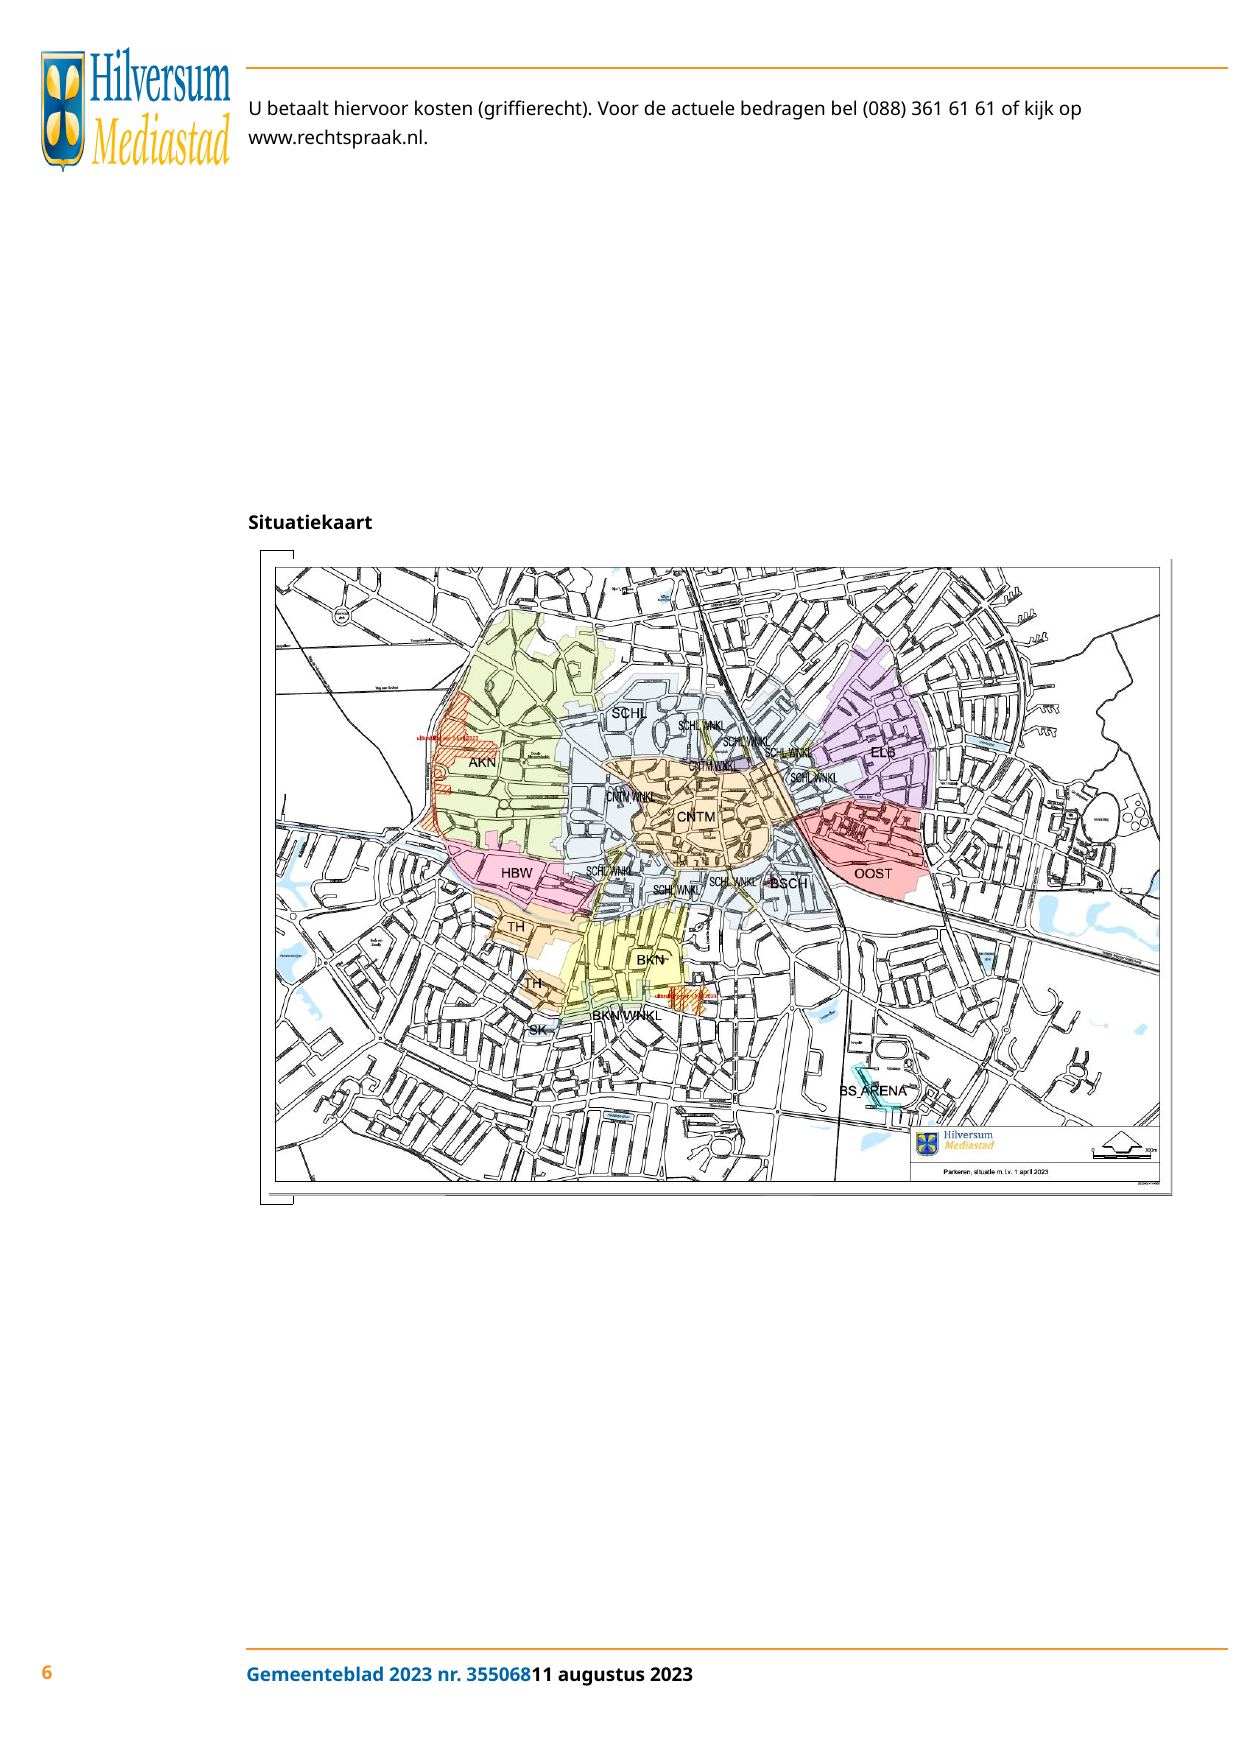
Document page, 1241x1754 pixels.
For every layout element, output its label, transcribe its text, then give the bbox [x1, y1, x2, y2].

text Situatiekaart [248, 509, 1152, 535]
picture [41, 47, 231, 172]
picture [268, 559, 1173, 1196]
text U betaalt hiervoor kosten (griffierecht). Voor de actuele bedragen bel (088) 361 61 61 of kijk op www.rechtspraak.nl. [248, 95, 1152, 150]
